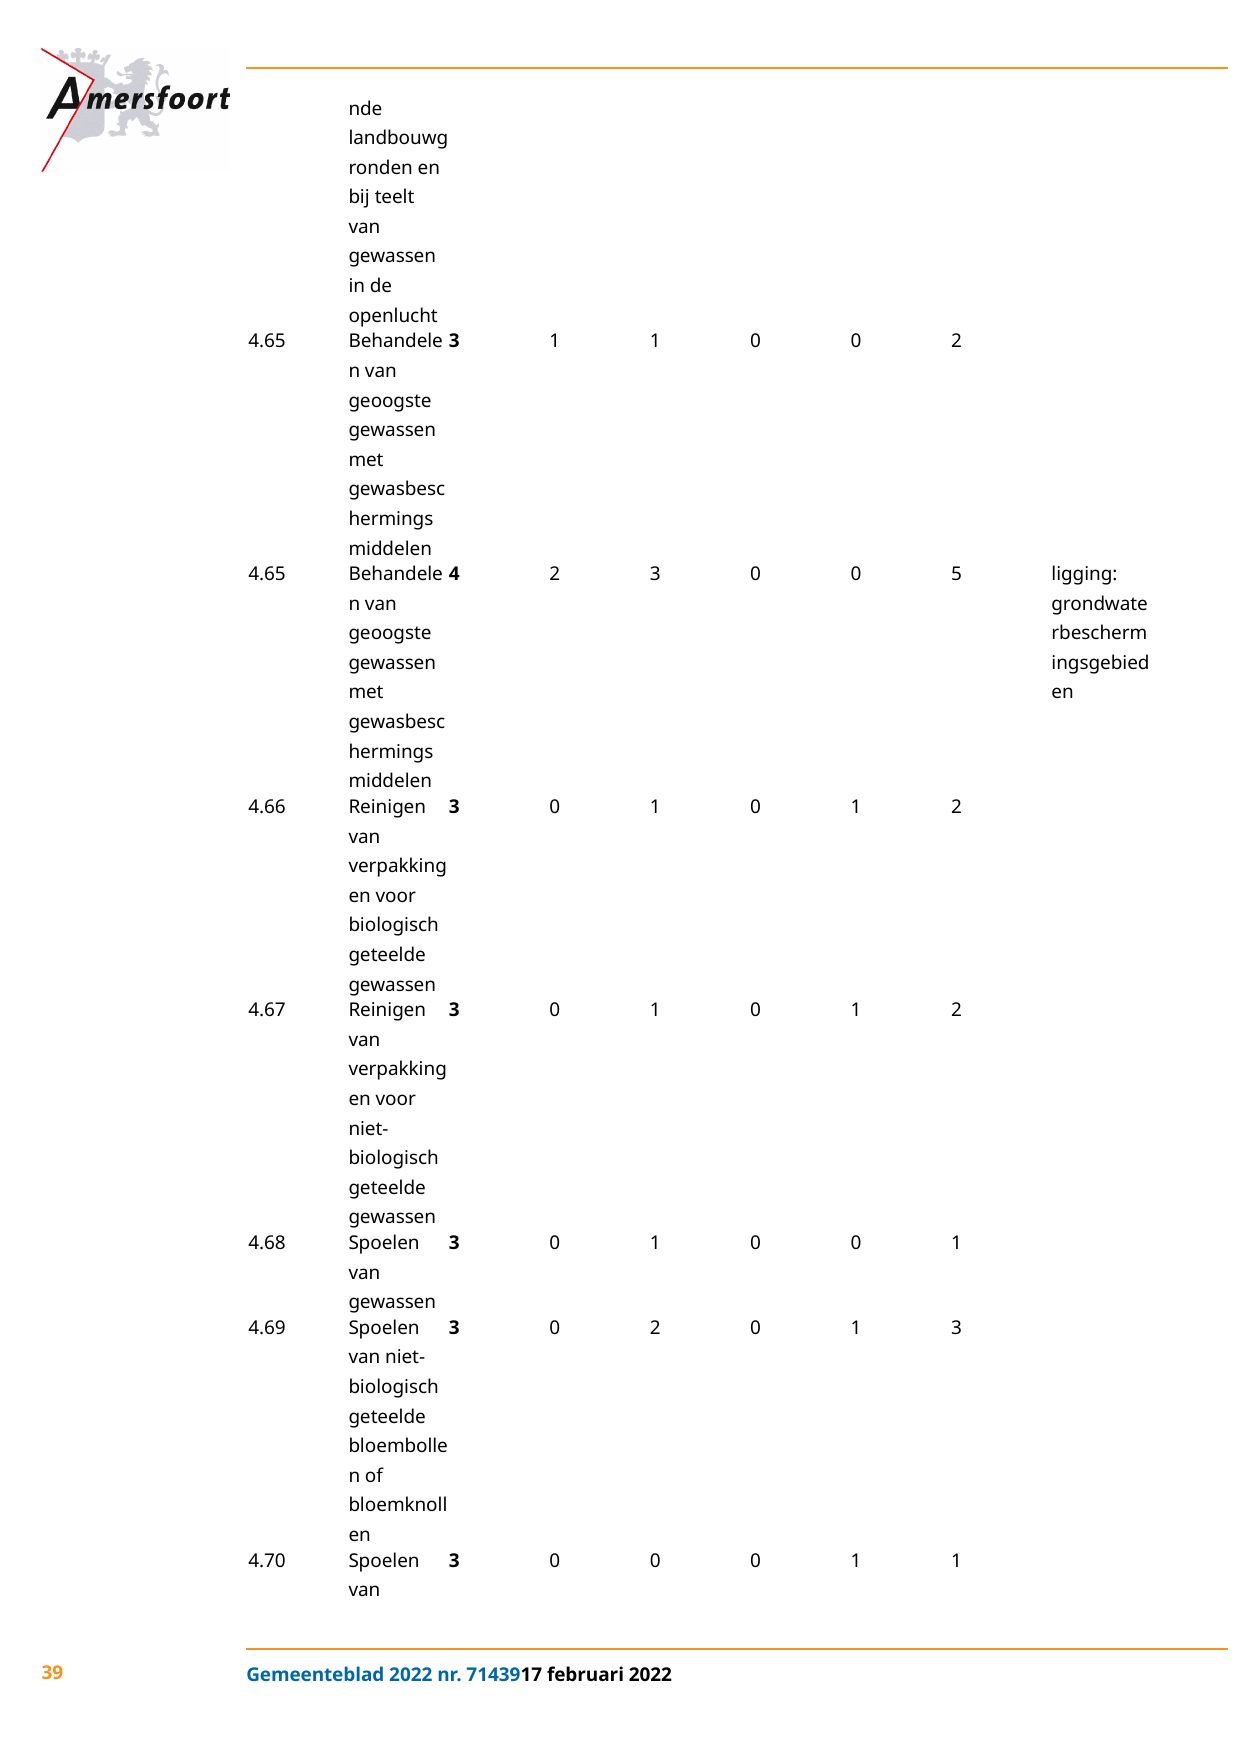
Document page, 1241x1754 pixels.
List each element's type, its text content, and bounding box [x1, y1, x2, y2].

table_cell [1051, 1229, 1152, 1314]
table_cell 3 [449, 1547, 549, 1602]
table_cell 0 [549, 1229, 649, 1314]
table_cell 2 [951, 996, 1051, 1229]
table_cell 0 [750, 560, 850, 793]
table_cell 4.67 [248, 996, 348, 1229]
table_cell 1 [549, 328, 649, 560]
picture [41, 47, 231, 172]
table_cell 1 [850, 1314, 951, 1547]
table_cell 1 [951, 1229, 1051, 1314]
table_cell 4.65 [248, 328, 348, 560]
table_cell [1051, 1314, 1152, 1547]
table_cell 5 [951, 560, 1051, 793]
table_cell [248, 95, 348, 328]
table_cell Behandelen van geoogste gewassen met gewasbeschermingsmiddelen [348, 560, 449, 793]
table_cell 1 [850, 996, 951, 1229]
table_cell 3 [449, 1314, 549, 1547]
table_cell 1 [650, 793, 750, 996]
table_cell 0 [750, 793, 850, 996]
table_cell 0 [850, 1229, 951, 1314]
table_cell [1051, 793, 1152, 996]
table_cell [1051, 996, 1152, 1229]
table_cell 0 [750, 1229, 850, 1314]
table_cell 1 [650, 996, 750, 1229]
table_cell 1 [850, 793, 951, 996]
table_cell 1 [850, 1547, 951, 1602]
table_cell [1051, 95, 1152, 328]
table_cell [549, 95, 649, 328]
table_cell [850, 95, 951, 328]
table_cell 0 [549, 1314, 649, 1547]
table_cell 3 [951, 1314, 1051, 1547]
table_cell 3 [650, 560, 750, 793]
table_cell [1051, 328, 1152, 560]
table_cell 0 [850, 328, 951, 560]
table_cell 2 [650, 1314, 750, 1547]
table_cell [650, 95, 750, 328]
table_cell 0 [549, 793, 649, 996]
table_cell 4 [449, 560, 549, 793]
table_cell 4.66 [248, 793, 348, 996]
table_cell [951, 95, 1051, 328]
table_cell Spoelen van gewassen [348, 1229, 449, 1314]
table_cell 0 [549, 996, 649, 1229]
table_cell 0 [650, 1547, 750, 1602]
table_cell 4.65 [248, 560, 348, 793]
table_cell 1 [951, 1547, 1051, 1602]
table_cell 0 [750, 1547, 850, 1602]
table_cell 4.68 [248, 1229, 348, 1314]
table_cell 1 [650, 1229, 750, 1314]
table_cell Reinigen van verpakkingen voor niet-biologisch geteelde gewassen [348, 996, 449, 1229]
table_cell 3 [449, 328, 549, 560]
table_cell Behandelen van geoogste gewassen met gewasbeschermingsmiddelen [348, 328, 449, 560]
table_cell 3 [449, 996, 549, 1229]
table_cell 0 [750, 328, 850, 560]
table_cell [449, 95, 549, 328]
table_cell 2 [951, 793, 1051, 996]
table_cell Spoelen van [348, 1547, 449, 1602]
table_cell nde landbouwgronden en bij teelt van gewassen in de openlucht [348, 95, 449, 328]
table_cell 4.69 [248, 1314, 348, 1547]
table_cell ligging: grondwaterbeschermingsgebieden [1051, 560, 1152, 793]
table_cell 0 [850, 560, 951, 793]
table_cell 2 [549, 560, 649, 793]
table_cell Reinigen van verpakkingen voor biologisch geteelde gewassen [348, 793, 449, 996]
table_cell 4.70 [248, 1547, 348, 1602]
table_cell 2 [951, 328, 1051, 560]
table_cell 0 [750, 996, 850, 1229]
table_cell 1 [650, 328, 750, 560]
table_cell Spoelen van niet-biologisch geteelde bloembollen of bloemknollen [348, 1314, 449, 1547]
table_cell 0 [750, 1314, 850, 1547]
table_cell [1051, 1547, 1152, 1602]
table_cell 3 [449, 1229, 549, 1314]
table_cell 0 [549, 1547, 649, 1602]
table_cell [750, 95, 850, 328]
table_cell 3 [449, 793, 549, 996]
